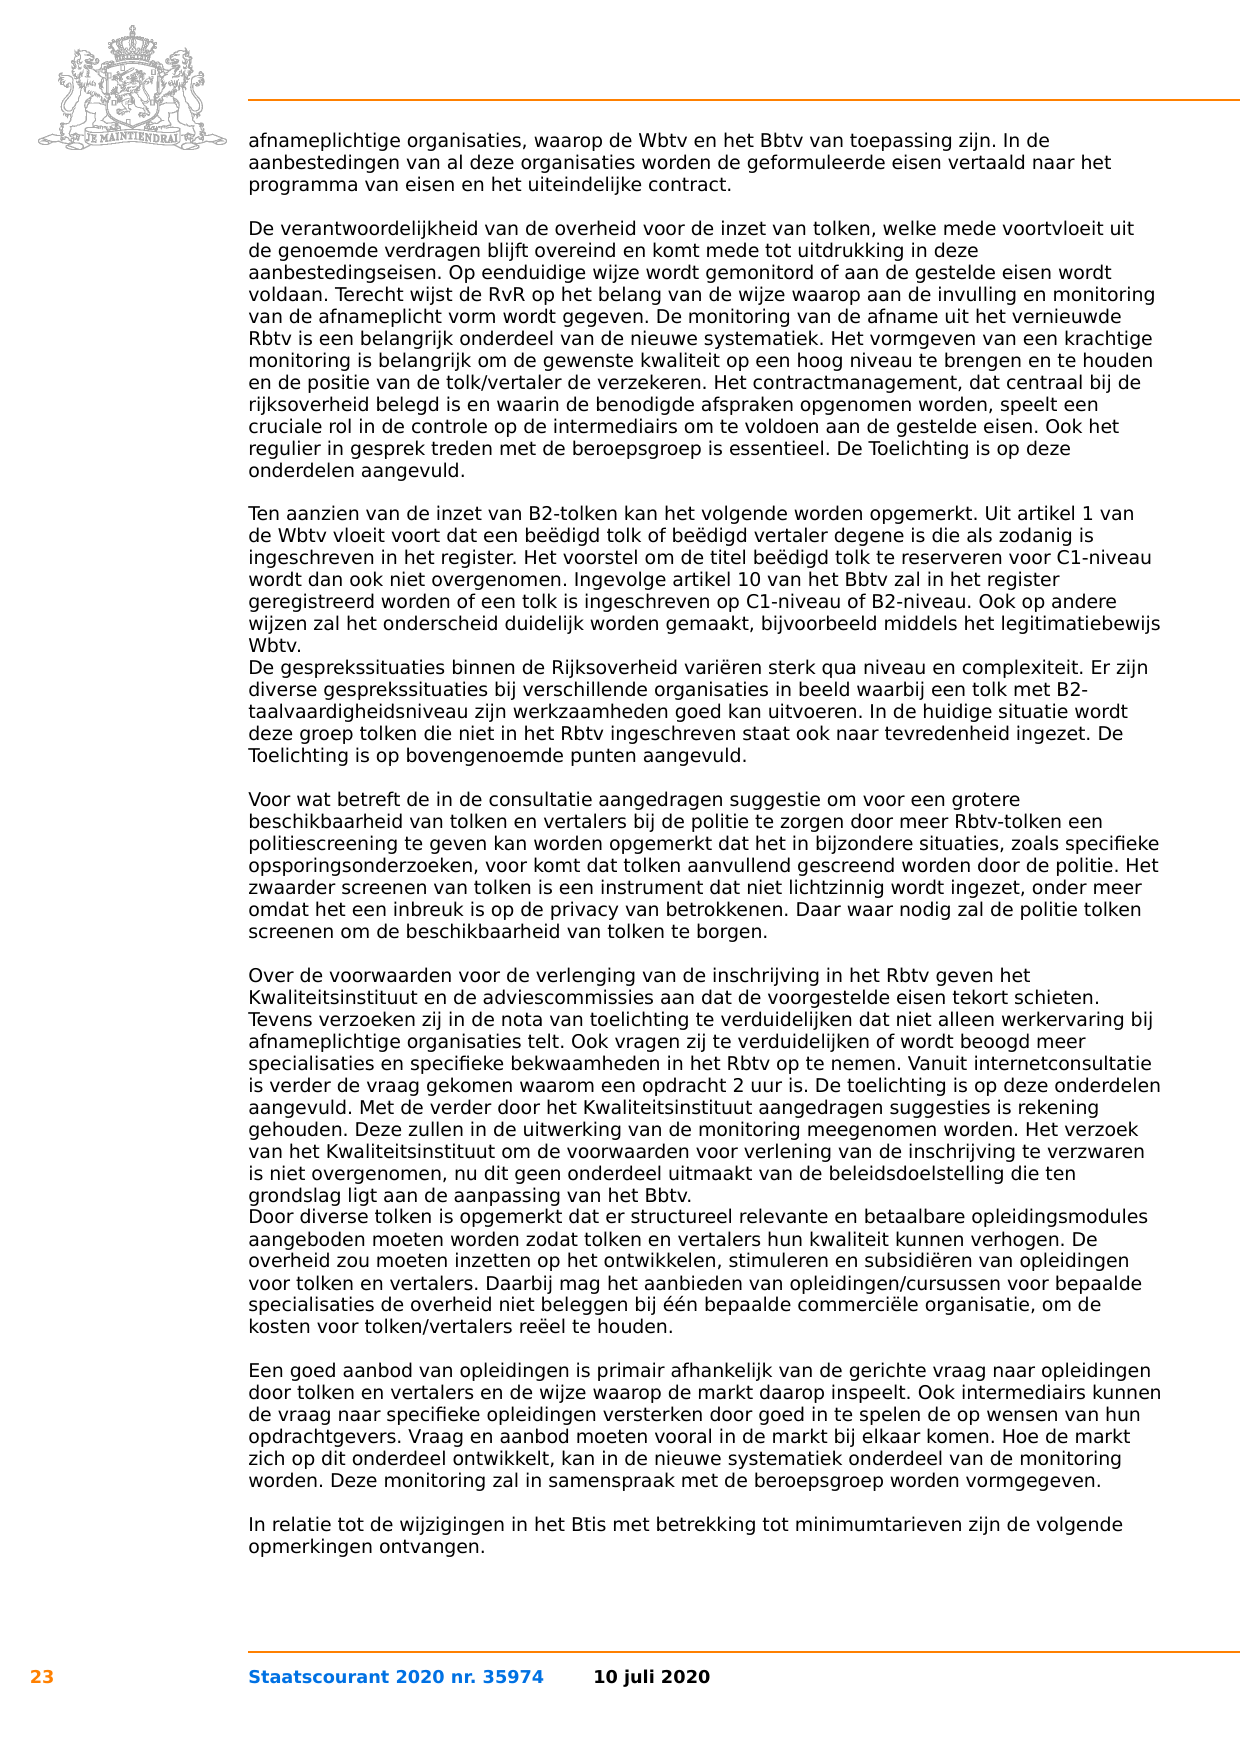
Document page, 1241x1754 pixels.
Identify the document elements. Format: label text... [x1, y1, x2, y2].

text De verantwoordelijkheid van de overheid voor de inzet van tolken, welke mede voortvloeit uit de genoemde verdragen blijft overeind en komt mede tot uitdrukking in deze aanbestedingseisen. Op eenduidige wijze wordt gemonitord of aan de gestelde eisen wordt voldaan. Terecht wijst de RvR op het belang van de wijze waarop aan de invulling en monitoring van de afnameplicht vorm wordt gegeven. De monitoring van de afname uit het vernieuwde Rbtv is een belangrijk onderdeel van de nieuwe systematiek. Het vormgeven van een krachtige monitoring is belangrijk om de gewenste kwaliteit op een hoog niveau te brengen en te houden en de positie van de tolk/vertaler de verzekeren. Het contractmanagement, dat centraal bij de rijksoverheid belegd is en waarin de benodigde afspraken opgenomen worden, speelt een cruciale rol in de controle op de intermediairs om te voldoen aan de gestelde eisen. Ook het regulier in gesprek treden met de beroepsgroep is essentieel. De Toelichting is op deze onderdelen aangevuld. [248, 218, 1163, 481]
text afnameplichtige organisaties, waarop de Wbtv en het Bbtv van toepassing zijn. In de aanbestedingen van al deze organisaties worden de geformuleerde eisen vertaald naar het programma van eisen en het uiteindelijke contract. [248, 130, 1163, 196]
picture [38, 25, 227, 150]
text Door diverse tolken is opgemerkt dat er structureel relevante en betaalbare opleidingsmodules aangeboden moeten worden zodat tolken en vertalers hun kwaliteit kunnen verhogen. De overheid zou moeten inzetten op het ontwikkelen, stimuleren en subsidiëren van opleidingen voor tolken en vertalers. Daarbij mag het aanbieden van opleidingen/cursussen voor bepaalde specialisaties de overheid niet beleggen bij één bepaalde commerciële organisatie, om de kosten voor tolken/vertalers reëel te houden. [248, 1206, 1163, 1338]
text Een goed aanbod van opleidingen is primair afhankelijk van de gerichte vraag naar opleidingen door tolken en vertalers en de wijze waarop de markt daarop inspeelt. Ook intermediairs kunnen de vraag naar specifieke opleidingen versterken door goed in te spelen de op wensen van hun opdrachtgevers. Vraag en aanbod moeten vooral in de markt bij elkaar komen. Hoe de markt zich op dit onderdeel ontwikkelt, kan in de nieuwe systematiek onderdeel van de monitoring worden. Deze monitoring zal in samenspraak met de beroepsgroep worden vormgegeven. [248, 1360, 1163, 1492]
text Over de voorwaarden voor de verlenging van de inschrijving in het Rbtv geven het Kwaliteitsinstituut en de adviescommissies aan dat de voorgestelde eisen tekort schieten. Tevens verzoeken zij in de nota van toelichting te verduidelijken dat niet alleen werkervaring bij afnameplichtige organisaties telt. Ook vragen zij te verduidelijken of wordt beoogd meer specialisaties en specifieke bekwaamheden in het Rbtv op te nemen. Vanuit internetconsultatie is verder de vraag gekomen waarom een opdracht 2 uur is. De toelichting is op deze onderdelen aangevuld. Met de verder door het Kwaliteitsinstituut aangedragen suggesties is rekening gehouden. Deze zullen in de uitwerking van de monitoring meegenomen worden. Het verzoek van het Kwaliteitsinstituut om de voorwaarden voor verlening van de inschrijving te verzwaren is niet overgenomen, nu dit geen onderdeel uitmaakt van de beleidsdoelstelling die ten grondslag ligt aan de aanpassing van het Bbtv. [248, 965, 1163, 1206]
text Voor wat betreft de in de consultatie aangedragen suggestie om voor een grotere beschikbaarheid van tolken en vertalers bij de politie te zorgen door meer Rbtv-tolken een politiescreening te geven kan worden opgemerkt dat het in bijzondere situaties, zoals specifieke opsporingsonderzoeken, voor komt dat tolken aanvullend gescreend worden door de politie. Het zwaarder screenen van tolken is een instrument dat niet lichtzinnig wordt ingezet, onder meer omdat het een inbreuk is op de privacy van betrokkenen. Daar waar nodig zal de politie tolken screenen om de beschikbaarheid van tolken te borgen. [248, 789, 1163, 943]
text Ten aanzien van de inzet van B2-tolken kan het volgende worden opgemerkt. Uit artikel 1 van de Wbtv vloeit voort dat een beëdigd tolk of beëdigd vertaler degene is die als zodanig is ingeschreven in het register. Het voorstel om de titel beëdigd tolk te reserveren voor C1-niveau wordt dan ook niet overgenomen. Ingevolge artikel 10 van het Bbtv zal in het register geregistreerd worden of een tolk is ingeschreven op C1-niveau of B2-niveau. Ook op andere wijzen zal het onderscheid duidelijk worden gemaakt, bijvoorbeeld middels het legitimatiebewijs Wbtv. [248, 503, 1163, 657]
text De gesprekssituaties binnen de Rijksoverheid variëren sterk qua niveau en complexiteit. Er zijn diverse gesprekssituaties bij verschillende organisaties in beeld waarbij een tolk met B2-taalvaardigheidsniveau zijn werkzaamheden goed kan uitvoeren. In de huidige situatie wordt deze groep tolken die niet in het Rbtv ingeschreven staat ook naar tevredenheid ingezet. De Toelichting is op bovengenoemde punten aangevuld. [248, 657, 1163, 767]
text In relatie tot de wijzigingen in het Btis met betrekking tot minimumtarieven zijn de volgende opmerkingen ontvangen. [248, 1514, 1163, 1558]
